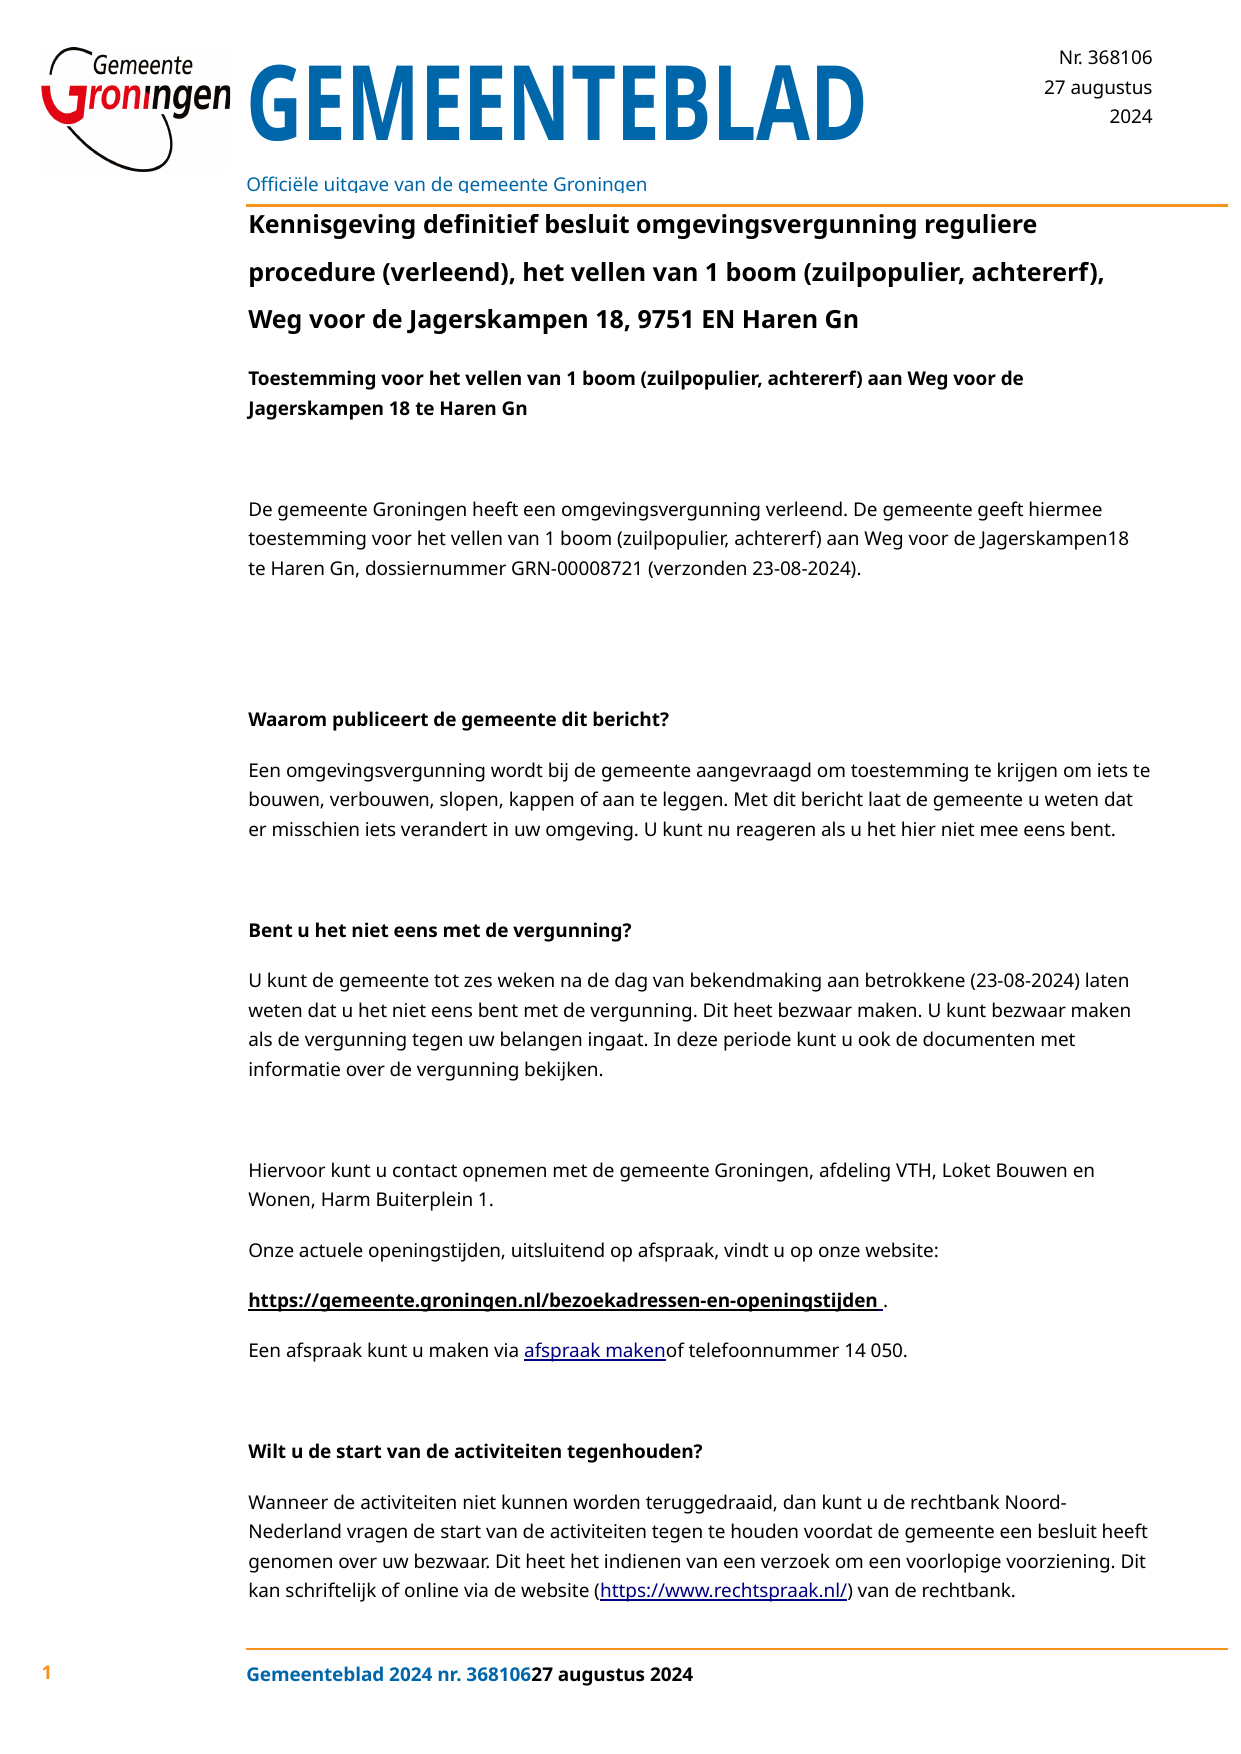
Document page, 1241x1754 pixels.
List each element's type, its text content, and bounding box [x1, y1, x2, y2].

text Wanneer de activiteiten niet kunnen worden teruggedraaid, dan kunt u de rechtbank Noord-Nederland vragen de start van de activiteiten tegen te houden voordat de gemeente een besluit heeft genomen over uw bezwaar. Dit heet het indienen van een verzoek om een voorlopige voorziening. Dit kan schriftelijk of online via de website (https://www.rechtspraak.nl/) van de rechtbank. [248, 1489, 1152, 1603]
picture [41, 47, 231, 172]
text Onze actuele openingstijden, uitsluitend op afspraak, vindt u op onze website: [248, 1237, 1152, 1262]
text https://gemeente.groningen.nl/bezoekadressen-en-openingstijden . [248, 1287, 1152, 1313]
text Een omgevingsvergunning wordt bij de gemeente aangevraagd om toestemming te krijgen om iets te bouwen, verbouwen, slopen, kappen of aan te leggen. Met dit bericht laat de gemeente u weten dat er misschien iets verandert in uw omgeving. U kunt nu reageren als u het hier niet mee eens bent. [248, 757, 1152, 842]
text Hiervoor kunt u contact opnemen met de gemeente Groningen, afdeling VTH, Loket Bouwen en Wonen, Harm Buiterplein 1. [248, 1157, 1152, 1212]
text Bent u het niet eens met de vergunning? [248, 917, 1152, 942]
text Kennisgeving definitief besluit omgevingsvergunning reguliere procedure (verleend), het vellen van 1 boom (zuilpopulier, achtererf), Weg voor de Jagerskampen 18, 9751 EN Haren Gn [248, 207, 1152, 336]
text De gemeente Groningen heeft een omgevingsvergunning verleend. De gemeente geeft hiermee toestemming voor het vellen van 1 boom (zuilpopulier, achtererf) aan Weg voor de Jagerskampen18 te Haren Gn, dossiernummer GRN-00008721 (verzonden 23-08-2024). [248, 496, 1152, 581]
text Toestemming voor het vellen van 1 boom (zuilpopulier, achtererf) aan Weg voor de Jagerskampen 18 te Haren Gn [248, 366, 1152, 421]
text Waarom publiceert de gemeente dit bericht? [248, 706, 1152, 732]
text Een afspraak kunt u maken via afspraak makenof telefoonnummer 14 050. [248, 1338, 1152, 1363]
text Wilt u de start van de activiteiten tegenhouden? [248, 1438, 1152, 1464]
text U kunt de gemeente tot zes weken na de dag van bekendmaking aan betrokkene (23-08-2024) laten weten dat u het niet eens bent met de vergunning. Dit heet bezwaar maken. U kunt bezwaar maken als de vergunning tegen uw belangen ingaat. In deze periode kunt u ook de documenten met informatie over de vergunning bekijken. [248, 967, 1152, 1082]
